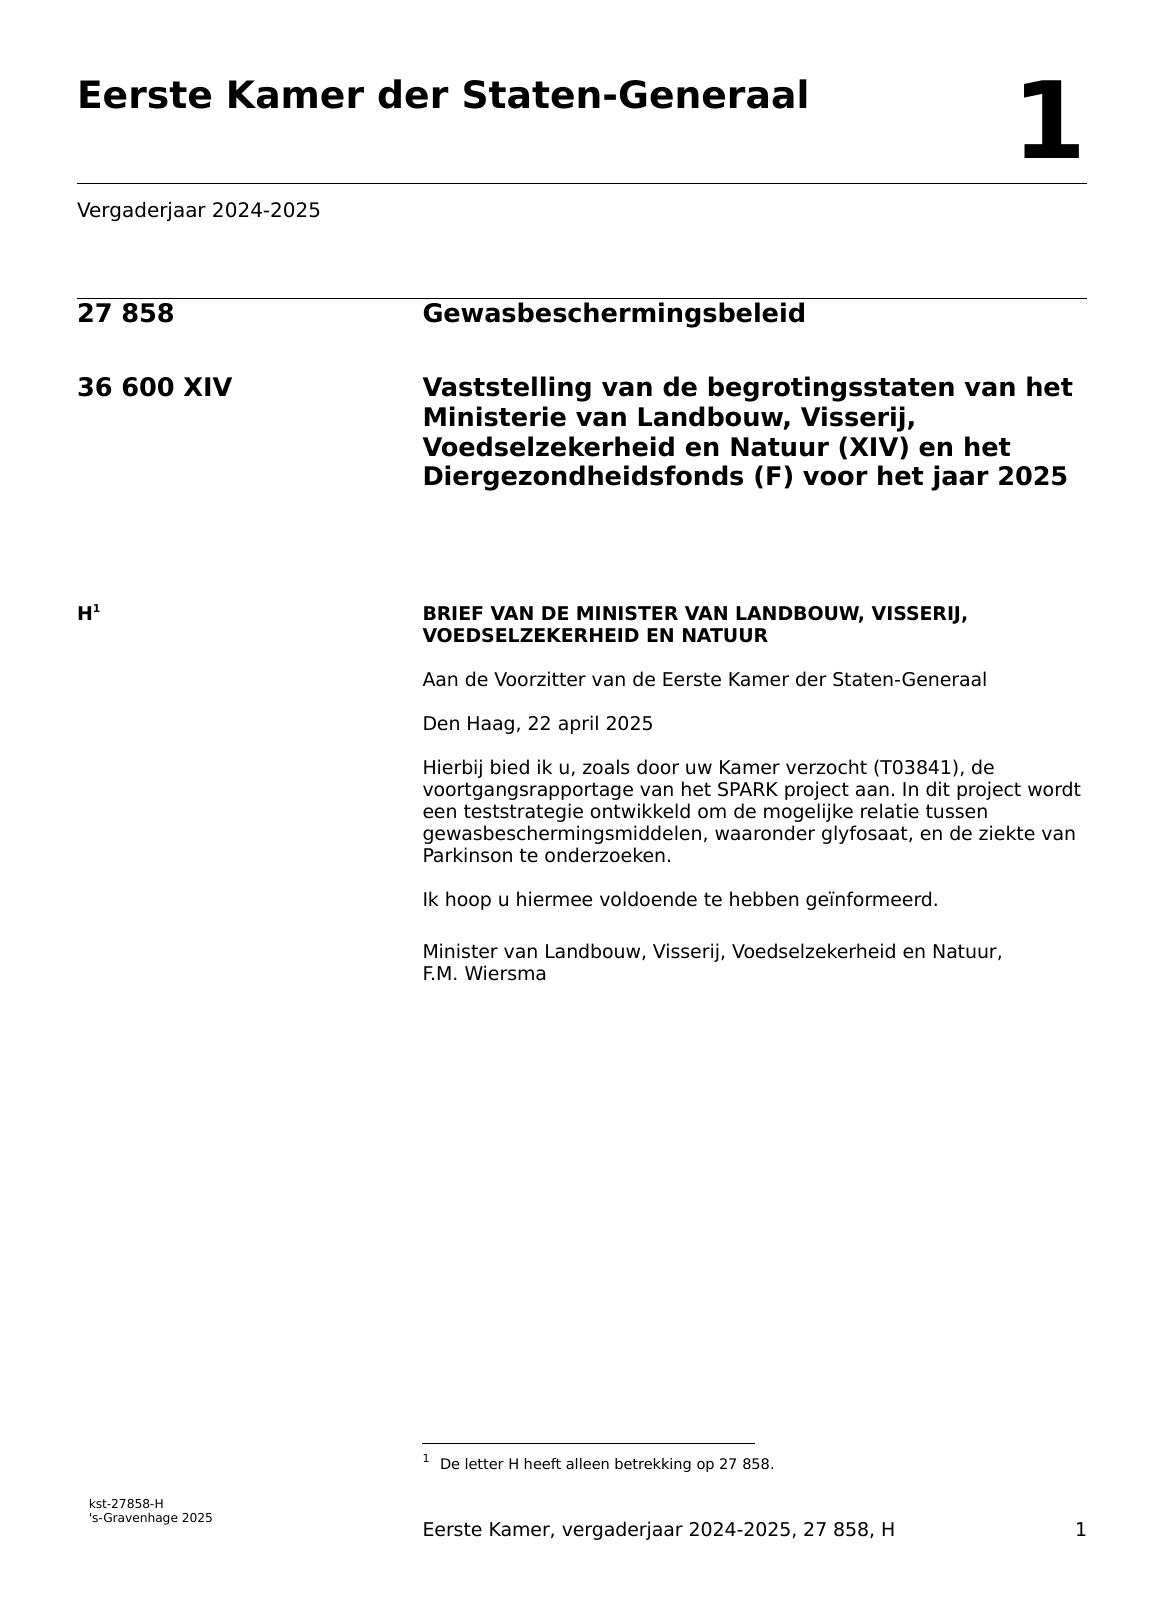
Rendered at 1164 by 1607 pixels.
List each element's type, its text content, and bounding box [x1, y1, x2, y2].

subtitle 27 858 Gewasbeschermingsbeleid [77, 299, 1087, 329]
subtitle H BRIEF VAN DE MINISTER VAN LANDBOUW, VISSERIJ, VOEDSELZEKERHEID EN NATUUR [77, 603, 1087, 647]
text Minister van Landbouw, Visserij, Voedselzekerheid en Natuur, F.M. Wiersma [422, 941, 1087, 985]
subtitle 36 600 XIV Vaststelling van de begrotingsstaten van het Ministerie van Landbouw, Visserij, Voedselzekerheid en Natuur (XIV) en het Diergezondheidsfonds (F) voor het jaar 2025 [77, 373, 1087, 492]
text Hierbij bied ik u, zoals door uw Kamer verzocht (T03841), de voortgangsrapportage van het SPARK project aan. In dit project wordt een teststrategie ontwikkeld om de mogelijke relatie tussen gewasbeschermingsmiddelen, waaronder glyfosaat, en de ziekte van Parkinson te onderzoeken. [422, 757, 1087, 867]
table_header Eerste Kamer der Staten-Generaal [77, 59, 886, 183]
text De letter H heeft alleen betrekking op 27 858. [422, 1452, 1087, 1474]
table_cell Vergaderjaar 2024-2025 [77, 184, 1087, 298]
text Ik hoop u hiermee voldoende te hebben geïnformeerd. [422, 889, 1087, 911]
text kst-27858-H [88, 1497, 323, 1511]
text Den Haag, 22 april 2025 [422, 713, 1087, 735]
text 's-Gravenhage 2025 [88, 1511, 323, 1525]
table_header 1 [886, 59, 1087, 183]
text Aan de Voorzitter van de Eerste Kamer der Staten-Generaal [422, 669, 1087, 691]
